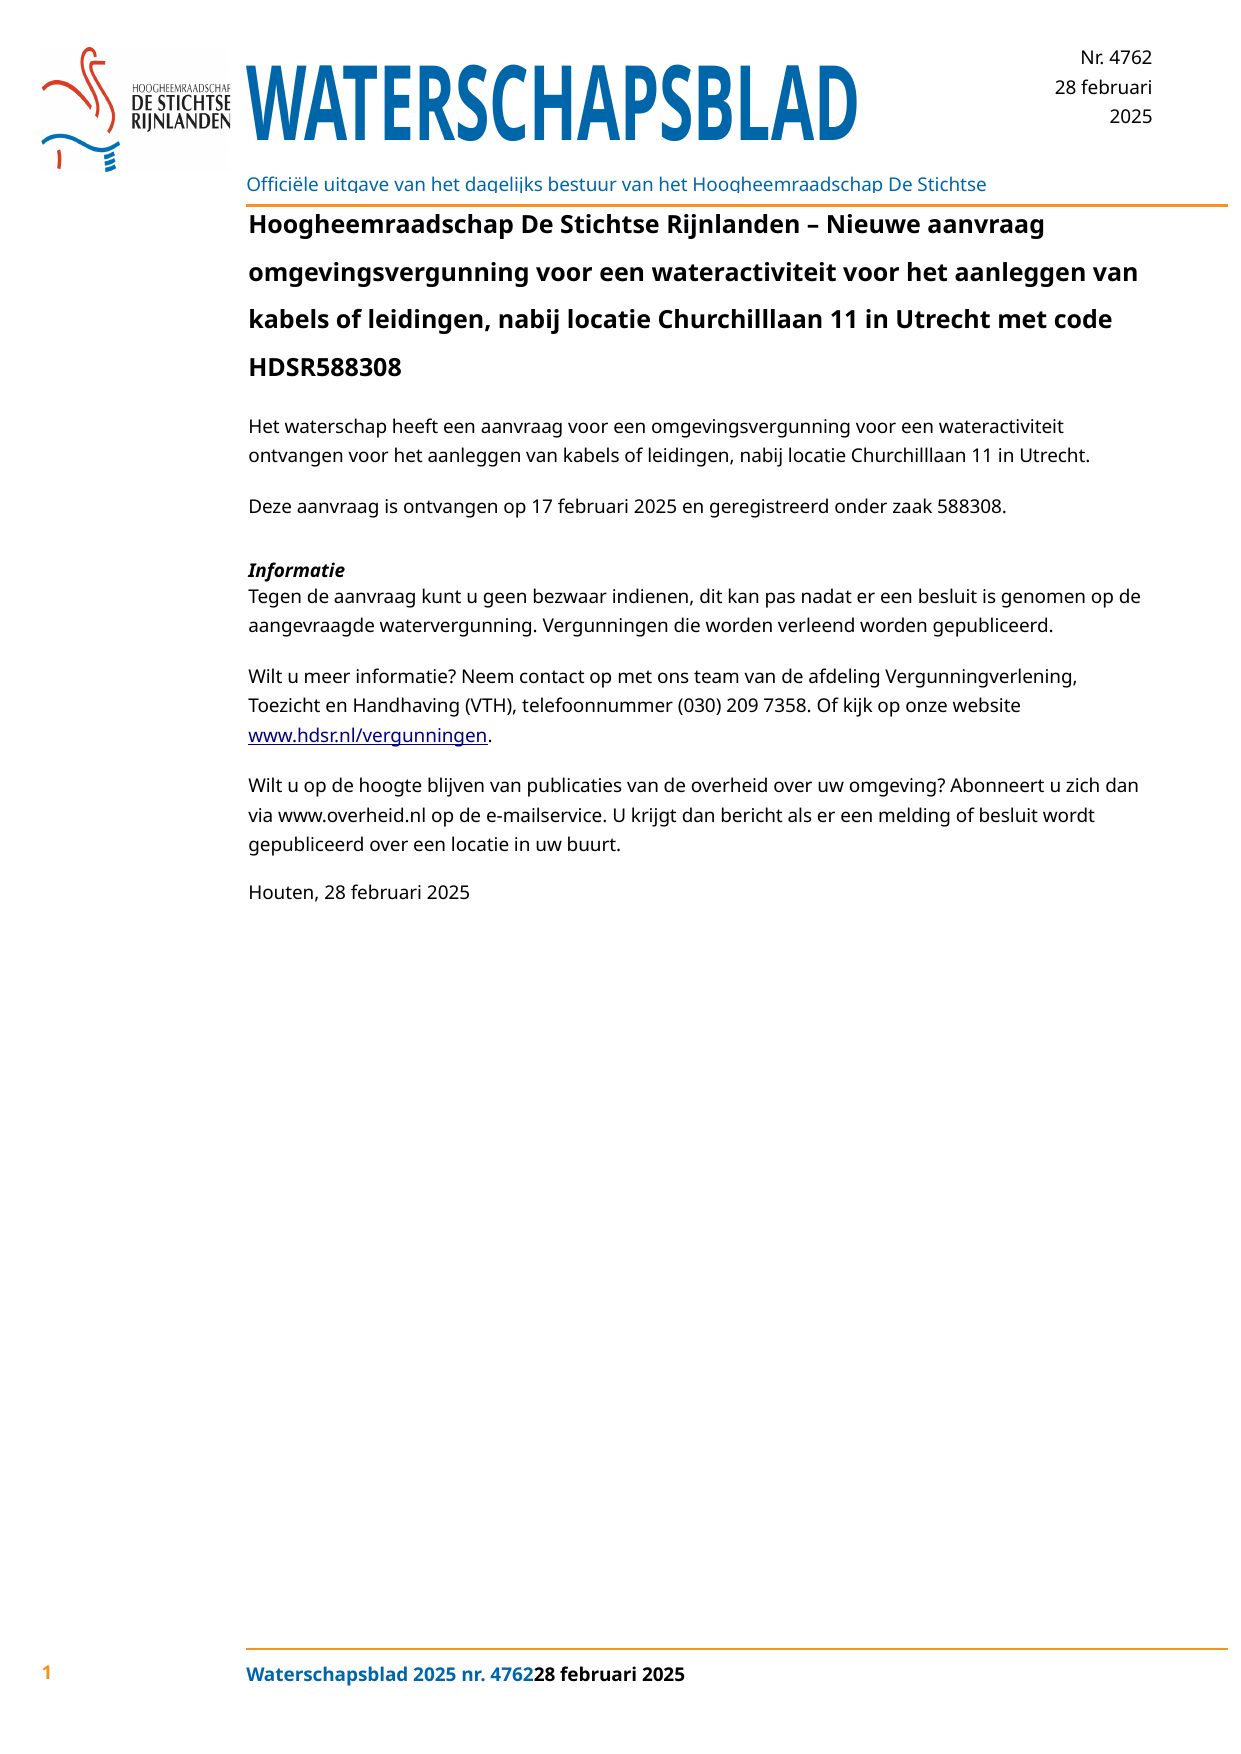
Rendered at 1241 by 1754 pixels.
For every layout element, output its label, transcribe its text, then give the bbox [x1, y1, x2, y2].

text Houten, 28 februari 2025 [248, 879, 1152, 905]
text Wilt u op de hoogte blijven van publicaties van de overheid over uw omgeving? Abonneert u zich dan via www.overheid.nl op de e-mailservice. U krijgt dan bericht als er een melding of besluit wordt gepubliceerd over een locatie in uw buurt. [248, 772, 1152, 857]
text Wilt u meer informatie? Neem contact op met ons team van de afdeling Vergunningverlening, Toezicht en Handhaving (VTH), telefoonnummer (030) 209 7358. Of kijk op onze website www.hdsr.nl/vergunningen. [248, 663, 1152, 748]
text Het waterschap heeft een aanvraag voor een omgevingsvergunning voor een wateractiviteit ontvangen voor het aanleggen van kabels of leidingen, nabij locatie Churchilllaan 11 in Utrecht. [248, 413, 1152, 468]
text Tegen de aanvraag kunt u geen bezwaar indienen, dit kan pas nadat er een besluit is genomen op de aangevraagde watervergunning. Vergunningen die worden verleend worden gepubliceerd. [248, 583, 1152, 638]
text Informatie [248, 557, 1152, 583]
text Hoogheemraadschap De Stichtse Rijnlanden – Nieuwe aanvraag omgevingsvergunning voor een wateractiviteit voor het aanleggen van kabels of leidingen, nabij locatie Churchilllaan 11 in Utrecht met code HDSR588308 [248, 207, 1152, 384]
picture [41, 47, 231, 172]
text Deze aanvraag is ontvangen op 17 februari 2025 en geregistreerd onder zaak 588308. [248, 493, 1152, 519]
